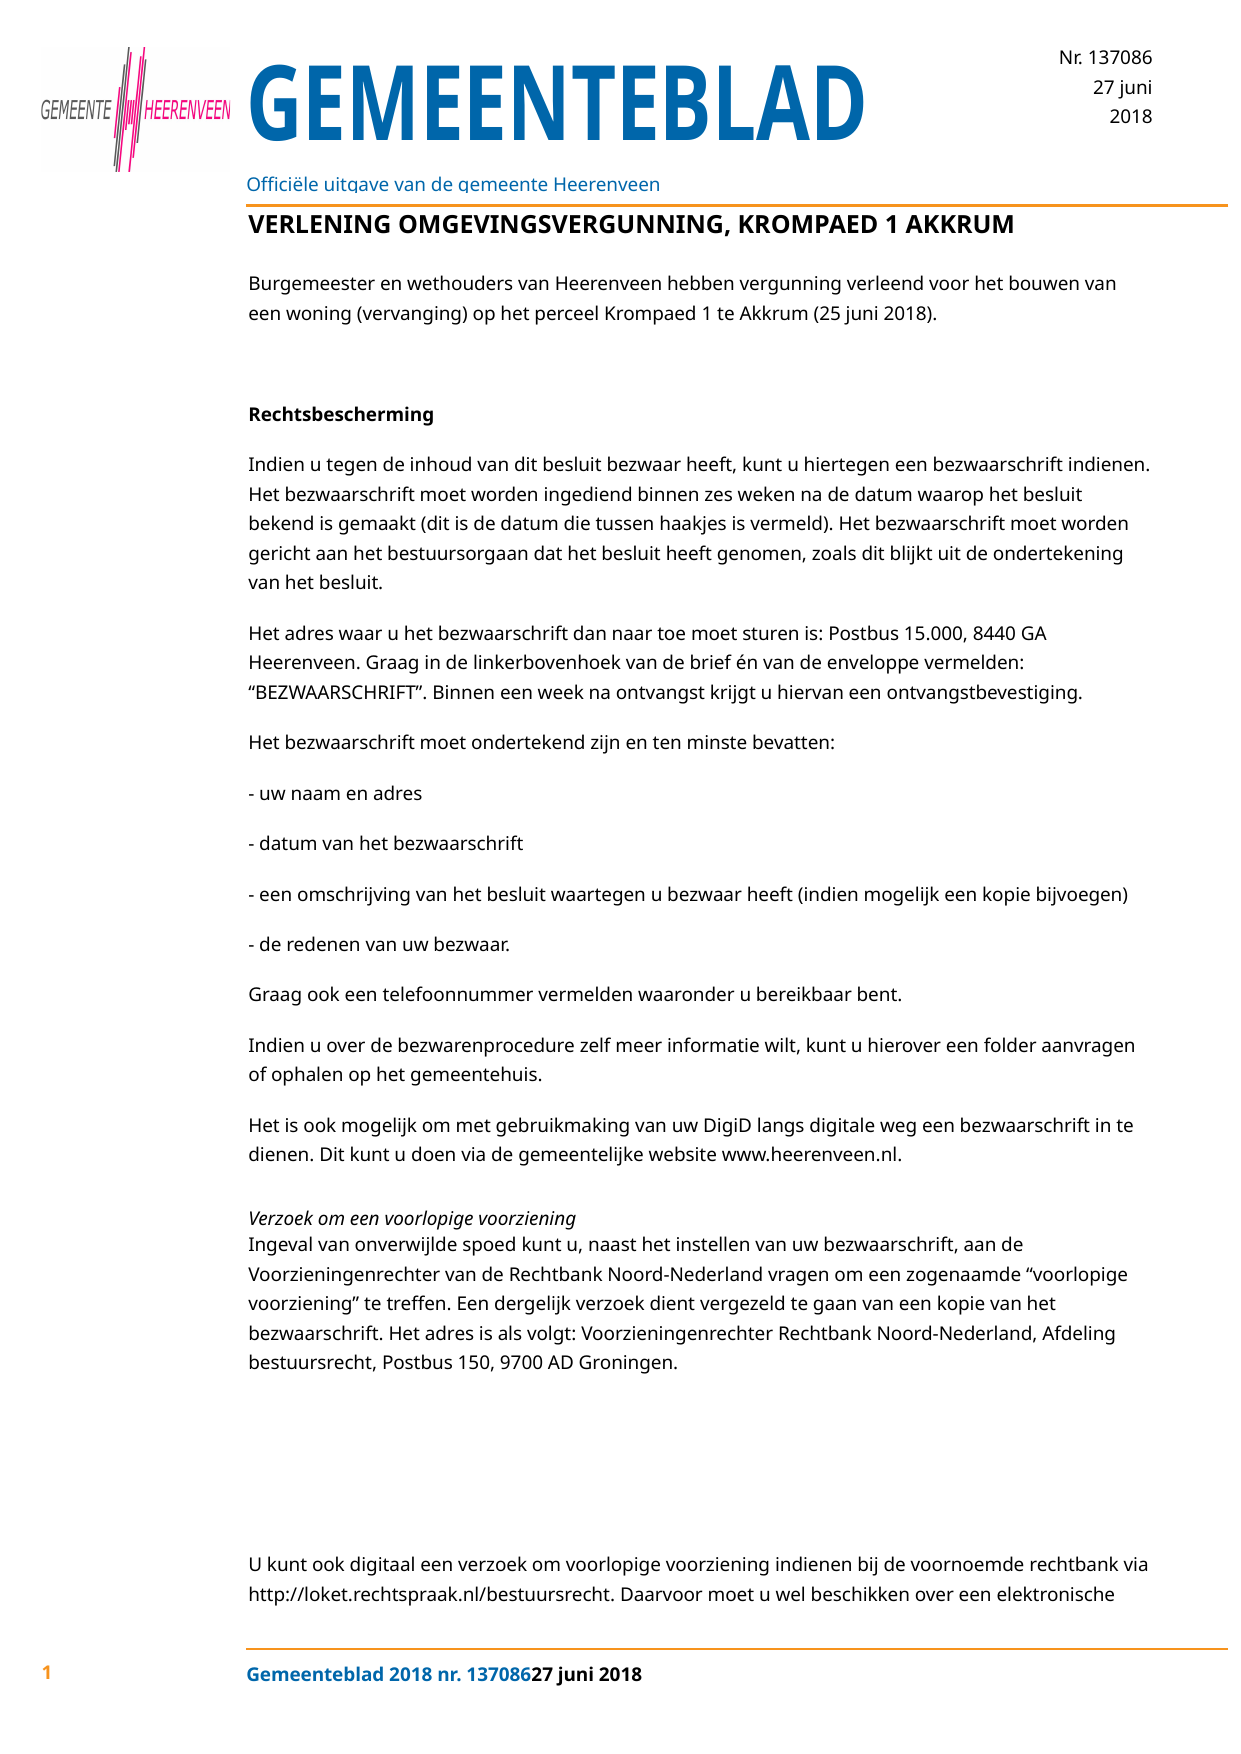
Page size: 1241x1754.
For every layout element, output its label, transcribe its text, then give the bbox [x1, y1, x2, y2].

text Het bezwaarschrift moet ondertekend zijn en ten minste bevatten: [248, 729, 1152, 755]
text Ingeval van onverwijlde spoed kunt u, naast het instellen van uw bezwaarschrift, aan de Voorzieningenrechter van de Rechtbank Noord-Nederland vragen om een zogenaamde “voorlopige voorziening” te treffen. Een dergelijk verzoek dient vergezeld te gaan van een kopie van het bezwaarschrift. Het adres is als volgt: Voorzieningenrechter Rechtbank Noord-Nederland, Afdeling bestuursrecht, Postbus 150, 9700 AD Groningen. [248, 1231, 1152, 1375]
text Indien u over de bezwarenprocedure zelf meer informatie wilt, kunt u hierover een folder aanvragen of ophalen op het gemeentehuis. [248, 1032, 1152, 1087]
text Graag ook een telefoonnummer vermelden waaronder u bereikbaar bent. [248, 982, 1152, 1007]
text - de redenen van uw bezwaar. [248, 931, 1152, 957]
text Verzoek om een voorlopige voorziening [248, 1206, 1152, 1231]
text Burgemeester en wethouders van Heerenveen hebben vergunning verleend voor het bouwen van een woning (vervanging) op het perceel Krompaed 1 te Akkrum (25 juni 2018). [248, 270, 1152, 326]
text - datum van het bezwaarschrift [248, 830, 1152, 856]
text U kunt ook digitaal een verzoek om voorlopige voorziening indienen bij de voornoemde rechtbank via http://loket.rechtspraak.nl/bestuursrecht. Daarvoor moet u wel beschikken over een elektronische [248, 1551, 1152, 1607]
picture [41, 47, 231, 172]
text - uw naam en adres [248, 780, 1152, 806]
text Het is ook mogelijk om met gebruikmaking van uw DigiD langs digitale weg een bezwaarschrift in te dienen. Dit kunt u doen via de gemeentelijke website www.heerenveen.nl. [248, 1112, 1152, 1167]
text Het adres waar u het bezwaarschrift dan naar toe moet sturen is: Postbus 15.000, 8440 GA Heerenveen. Graag in de linkerbovenhoek van de brief én van de enveloppe vermelden: “BEZWAARSCHRIFT”. Binnen een week na ontvangst krijgt u hiervan een ontvangstbevestiging. [248, 620, 1152, 705]
text VERLENING OMGEVINGSVERGUNNING, KROMPAED 1 AKKRUM [248, 207, 1152, 241]
text - een omschrijving van het besluit waartegen u bezwaar heeft (indien mogelijk een kopie bijvoegen) [248, 881, 1152, 906]
text Indien u tegen de inhoud van dit besluit bezwaar heeft, kunt u hiertegen een bezwaarschrift indienen. Het bezwaarschrift moet worden ingediend binnen zes weken na de datum waarop het besluit bekend is gemaakt (dit is de datum die tussen haakjes is vermeld). Het bezwaarschrift moet worden gericht aan het bestuursorgaan dat het besluit heeft genomen, zoals dit blijkt uit de ondertekening van het besluit. [248, 451, 1152, 595]
text Rechtsbescherming [248, 401, 1152, 426]
